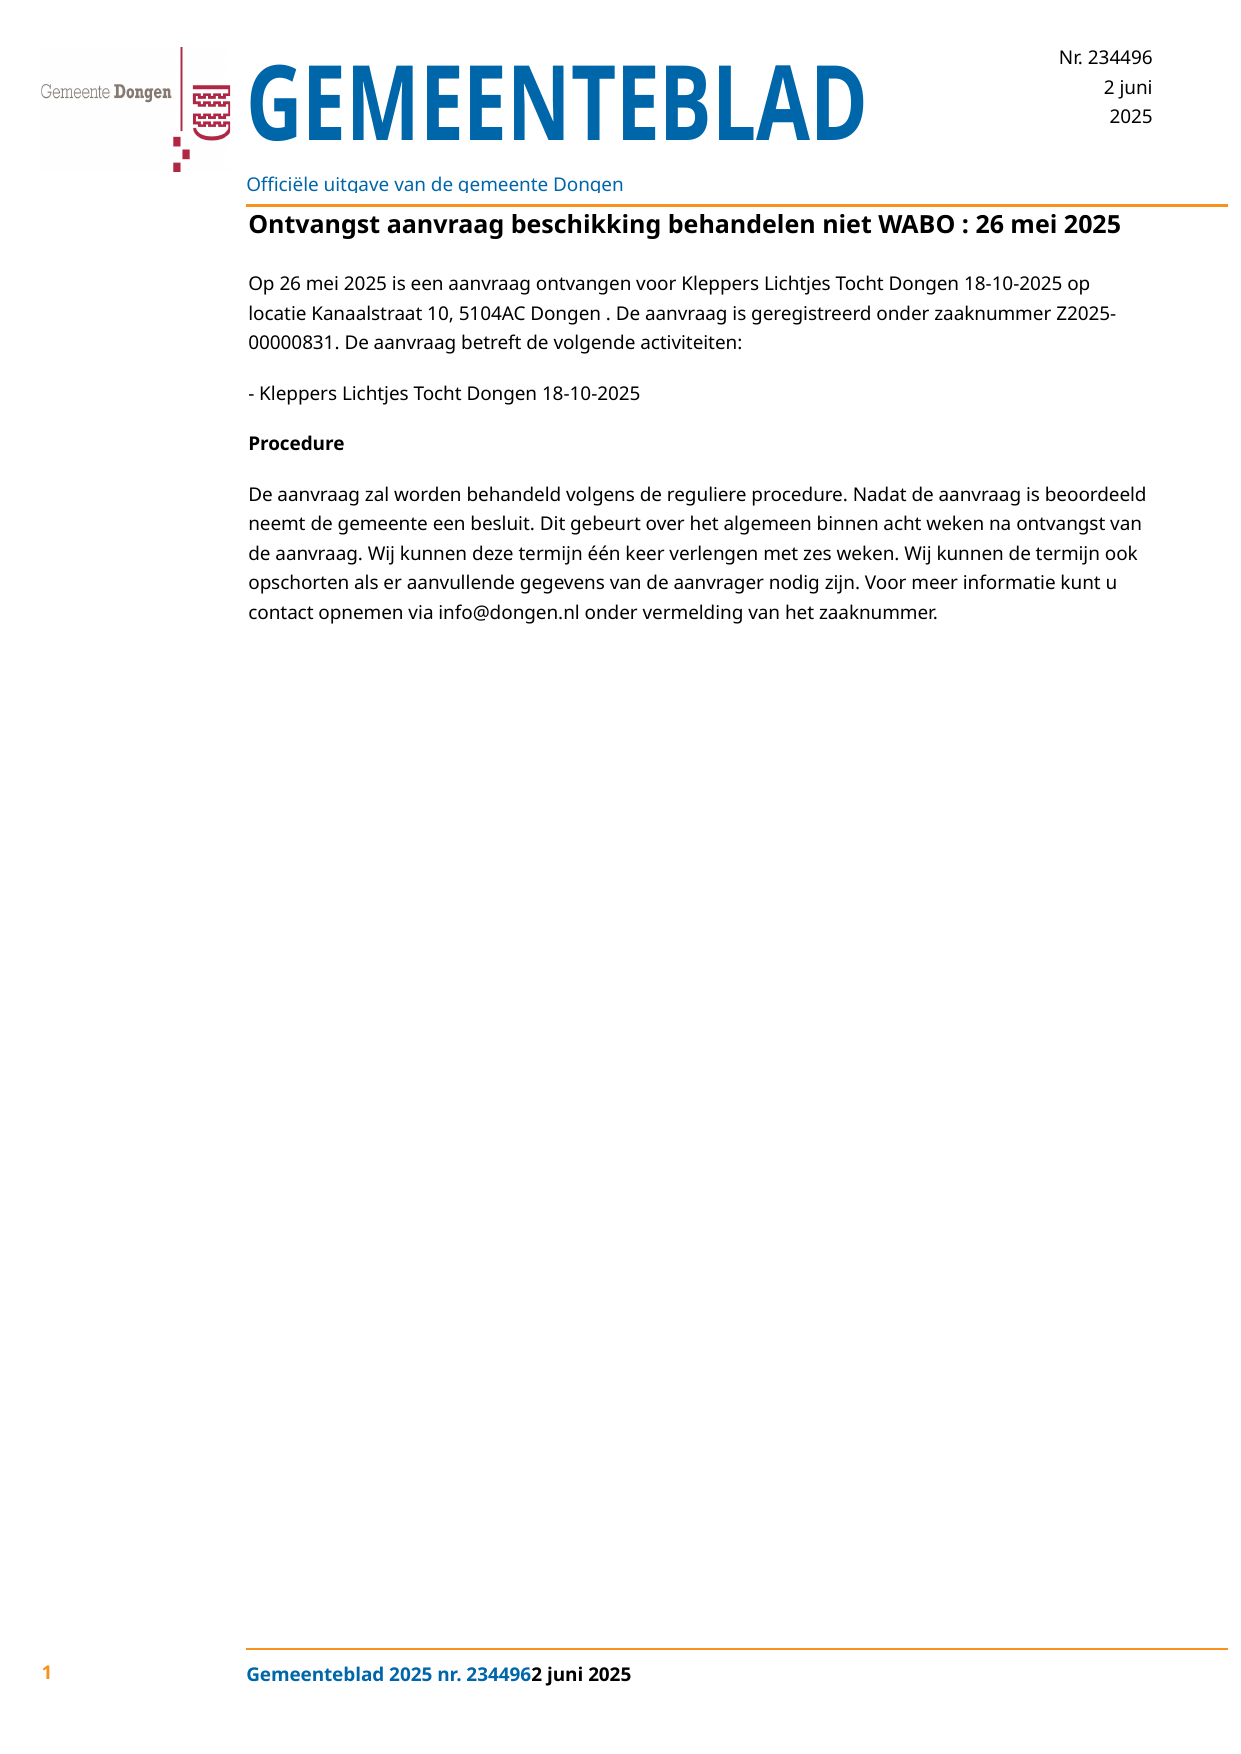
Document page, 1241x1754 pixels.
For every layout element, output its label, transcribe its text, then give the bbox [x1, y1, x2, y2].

text Procedure [248, 430, 1152, 456]
text De aanvraag zal worden behandeld volgens de reguliere procedure. Nadat de aanvraag is beoordeeld neemt de gemeente een besluit. Dit gebeurt over het algemeen binnen acht weken na ontvangst van de aanvraag. Wij kunnen deze termijn één keer verlengen met zes weken. Wij kunnen de termijn ook opschorten als er aanvullende gegevens van de aanvrager nodig zijn. Voor meer informatie kunt u contact opnemen via info@dongen.nl onder vermelding van het zaaknummer. [248, 481, 1152, 625]
text - Kleppers Lichtjes Tocht Dongen 18-10-2025 [248, 380, 1152, 406]
text Ontvangst aanvraag beschikking behandelen niet WABO : 26 mei 2025 [248, 207, 1152, 241]
text Op 26 mei 2025 is een aanvraag ontvangen voor Kleppers Lichtjes Tocht Dongen 18-10-2025 op locatie Kanaalstraat 10, 5104AC Dongen . De aanvraag is geregistreerd onder zaaknummer Z2025-00000831. De aanvraag betreft de volgende activiteiten: [248, 270, 1152, 355]
picture [41, 47, 231, 172]
